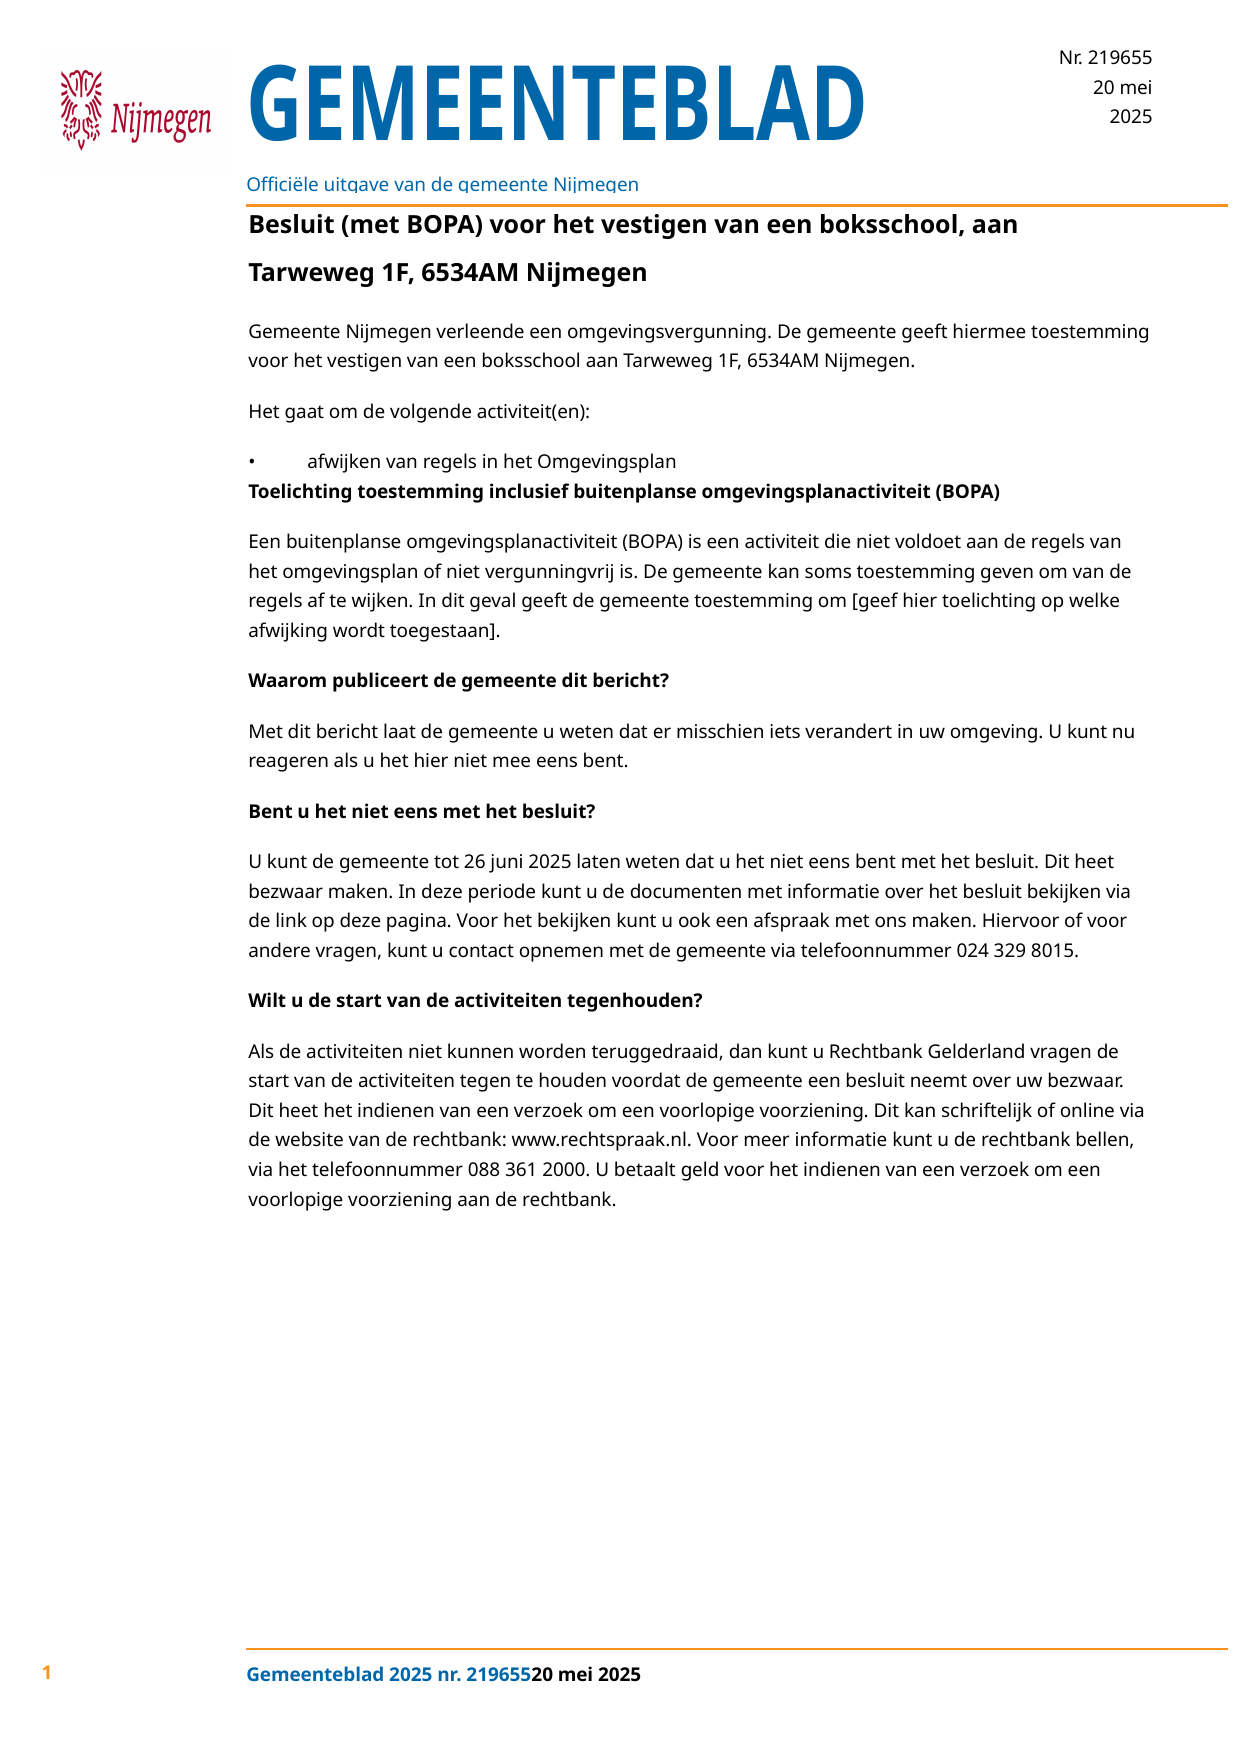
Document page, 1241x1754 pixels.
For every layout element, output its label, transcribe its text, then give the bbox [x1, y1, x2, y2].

text Besluit (met BOPA) voor het vestigen van een boksschool, aan Tarweweg 1F, 6534AM Nijmegen [248, 207, 1152, 288]
text Met dit bericht laat de gemeente u weten dat er misschien iets verandert in uw omgeving. U kunt nu reageren als u het hier niet mee eens bent. [248, 718, 1152, 773]
list afwijken van regels in het Omgevingsplan [248, 448, 1152, 474]
text Toelichting toestemming inclusief buitenplanse omgevingsplanactiviteit (BOPA) [248, 478, 1152, 504]
picture [41, 47, 231, 172]
text Waarom publiceert de gemeente dit bericht? [248, 667, 1152, 693]
text Bent u het niet eens met het besluit? [248, 798, 1152, 824]
text Gemeente Nijmegen verleende een omgevingsvergunning. De gemeente geeft hiermee toestemming voor het vestigen van een boksschool aan Tarweweg 1F, 6534AM Nijmegen. [248, 318, 1152, 373]
text Wilt u de start van de activiteiten tegenhouden? [248, 987, 1152, 1013]
text U kunt de gemeente tot 26 juni 2025 laten weten dat u het niet eens bent met het besluit. Dit heet bezwaar maken. In deze periode kunt u de documenten met informatie over het besluit bekijken via de link op deze pagina. Voor het bekijken kunt u ook een afspraak met ons maken. Hiervoor of voor andere vragen, kunt u contact opnemen met de gemeente via telefoonnummer 024 329 8015. [248, 848, 1152, 963]
text Het gaat om de volgende activiteit(en): [248, 398, 1152, 424]
text Als de activiteiten niet kunnen worden teruggedraaid, dan kunt u Rechtbank Gelderland vragen de start van de activiteiten tegen te houden voordat de gemeente een besluit neemt over uw bezwaar. Dit heet het indienen van een verzoek om een voorlopige voorziening. Dit kan schriftelijk of online via de website van de rechtbank: www.rechtspraak.nl. Voor meer informatie kunt u de rechtbank bellen, via het telefoonnummer 088 361 2000. U betaalt geld voor het indienen van een verzoek om een voorlopige voorziening aan de rechtbank. [248, 1038, 1152, 1212]
text Een buitenplanse omgevingsplanactiviteit (BOPA) is een activiteit die niet voldoet aan de regels van het omgevingsplan of niet vergunningvrij is. De gemeente kan soms toestemming geven om van de regels af te wijken. In dit geval geeft de gemeente toestemming om [geef hier toelichting op welke afwijking wordt toegestaan]. [248, 528, 1152, 643]
